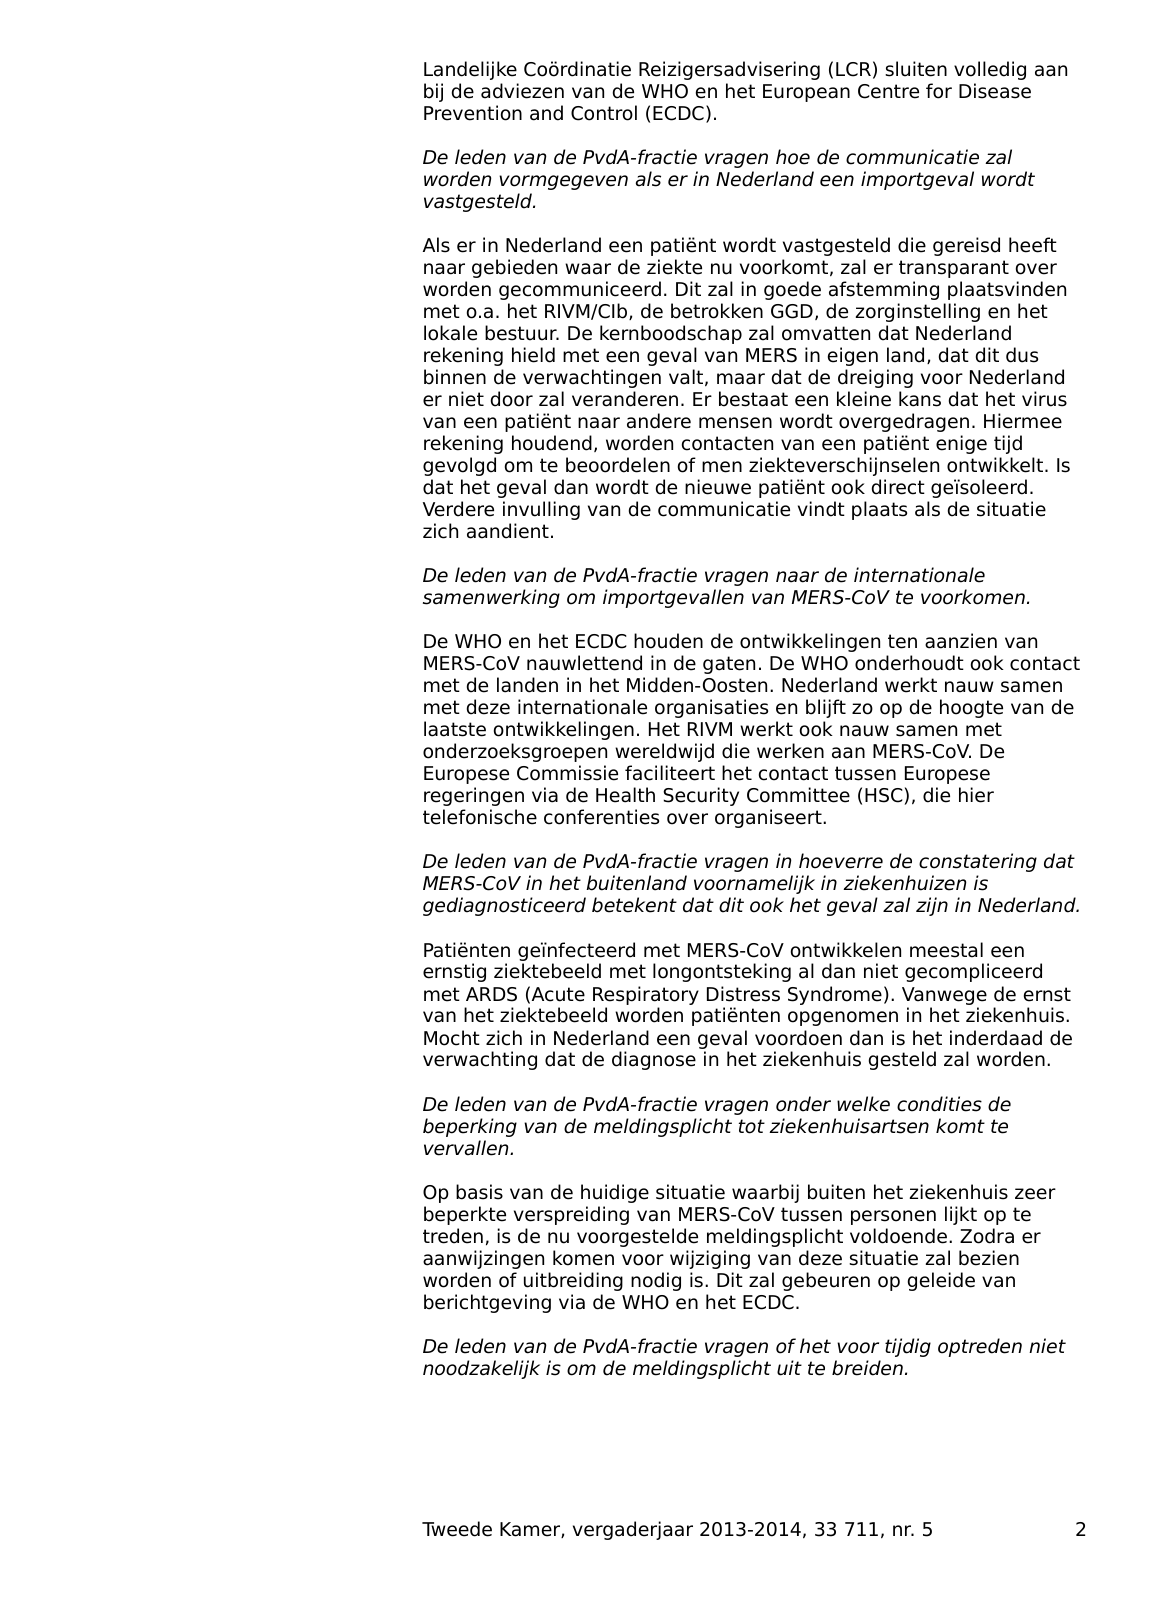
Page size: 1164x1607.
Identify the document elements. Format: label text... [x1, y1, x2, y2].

text De leden van de PvdA-fractie vragen of het voor tijdig optreden niet noodzakelijk is om de meldingsplicht uit te breiden. [422, 1336, 1087, 1380]
text De leden van de PvdA-fractie vragen onder welke condities de beperking van de meldingsplicht tot ziekenhuisartsen komt te vervallen. [422, 1093, 1087, 1159]
text Als er in Nederland een patiënt wordt vastgesteld die gereisd heeft naar gebieden waar de ziekte nu voorkomt, zal er transparant over worden gecommuniceerd. Dit zal in goede afstemming plaatsvinden met o.a. het RIVM/CIb, de betrokken GGD, de zorginstelling en het lokale bestuur. De kernboodschap zal omvatten dat Nederland rekening hield met een geval van MERS in eigen land, dat dit dus binnen de verwachtingen valt, maar dat de dreiging voor Nederland er niet door zal veranderen. Er bestaat een kleine kans dat het virus van een patiënt naar andere mensen wordt overgedragen. Hiermee rekening houdend, worden contacten van een patiënt enige tijd gevolgd om te beoordelen of men ziekteverschijnselen ontwikkelt. Is dat het geval dan wordt de nieuwe patiënt ook direct geïsoleerd. Verdere invulling van de communicatie vindt plaats als de situatie zich aandient. [422, 235, 1087, 543]
text Landelijke Coördinatie Reizigersadvisering (LCR) sluiten volledig aan bij de adviezen van de WHO en het European Centre for Disease Prevention and Control (ECDC). [422, 59, 1087, 125]
text De leden van de PvdA-fractie vragen naar de internationale samenwerking om importgevallen van MERS-CoV te voorkomen. [422, 565, 1087, 609]
text Patiënten geïnfecteerd met MERS-CoV ontwikkelen meestal een ernstig ziektebeeld met longontsteking al dan niet gecompliceerd met ARDS (Acute Respiratory Distress Syndrome). Vanwege de ernst van het ziektebeeld worden patiënten opgenomen in het ziekenhuis. Mocht zich in Nederland een geval voordoen dan is het inderdaad de verwachting dat de diagnose in het ziekenhuis gesteld zal worden. [422, 939, 1087, 1071]
text De leden van de PvdA-fractie vragen in hoeverre de constatering dat MERS-CoV in het buitenland voornamelijk in ziekenhuizen is gediagnosticeerd betekent dat dit ook het geval zal zijn in Nederland. [422, 851, 1087, 917]
text Op basis van de huidige situatie waarbij buiten het ziekenhuis zeer beperkte verspreiding van MERS-CoV tussen personen lijkt op te treden, is de nu voorgestelde meldingsplicht voldoende. Zodra er aanwijzingen komen voor wijziging van deze situatie zal bezien worden of uitbreiding nodig is. Dit zal gebeuren op geleide van berichtgeving via de WHO en het ECDC. [422, 1182, 1087, 1313]
text De WHO en het ECDC houden de ontwikkelingen ten aanzien van MERS-CoV nauwlettend in de gaten. De WHO onderhoudt ook contact met de landen in het Midden-Oosten. Nederland werkt nauw samen met deze internationale organisaties en blijft zo op de hoogte van de laatste ontwikkelingen. Het RIVM werkt ook nauw samen met onderzoeksgroepen wereldwijd die werken aan MERS-CoV. De Europese Commissie faciliteert het contact tussen Europese regeringen via de Health Security Committee (HSC), die hier telefonische conferenties over organiseert. [422, 631, 1087, 829]
text De leden van de PvdA-fractie vragen hoe de communicatie zal worden vormgegeven als er in Nederland een importgeval wordt vastgesteld. [422, 147, 1087, 213]
